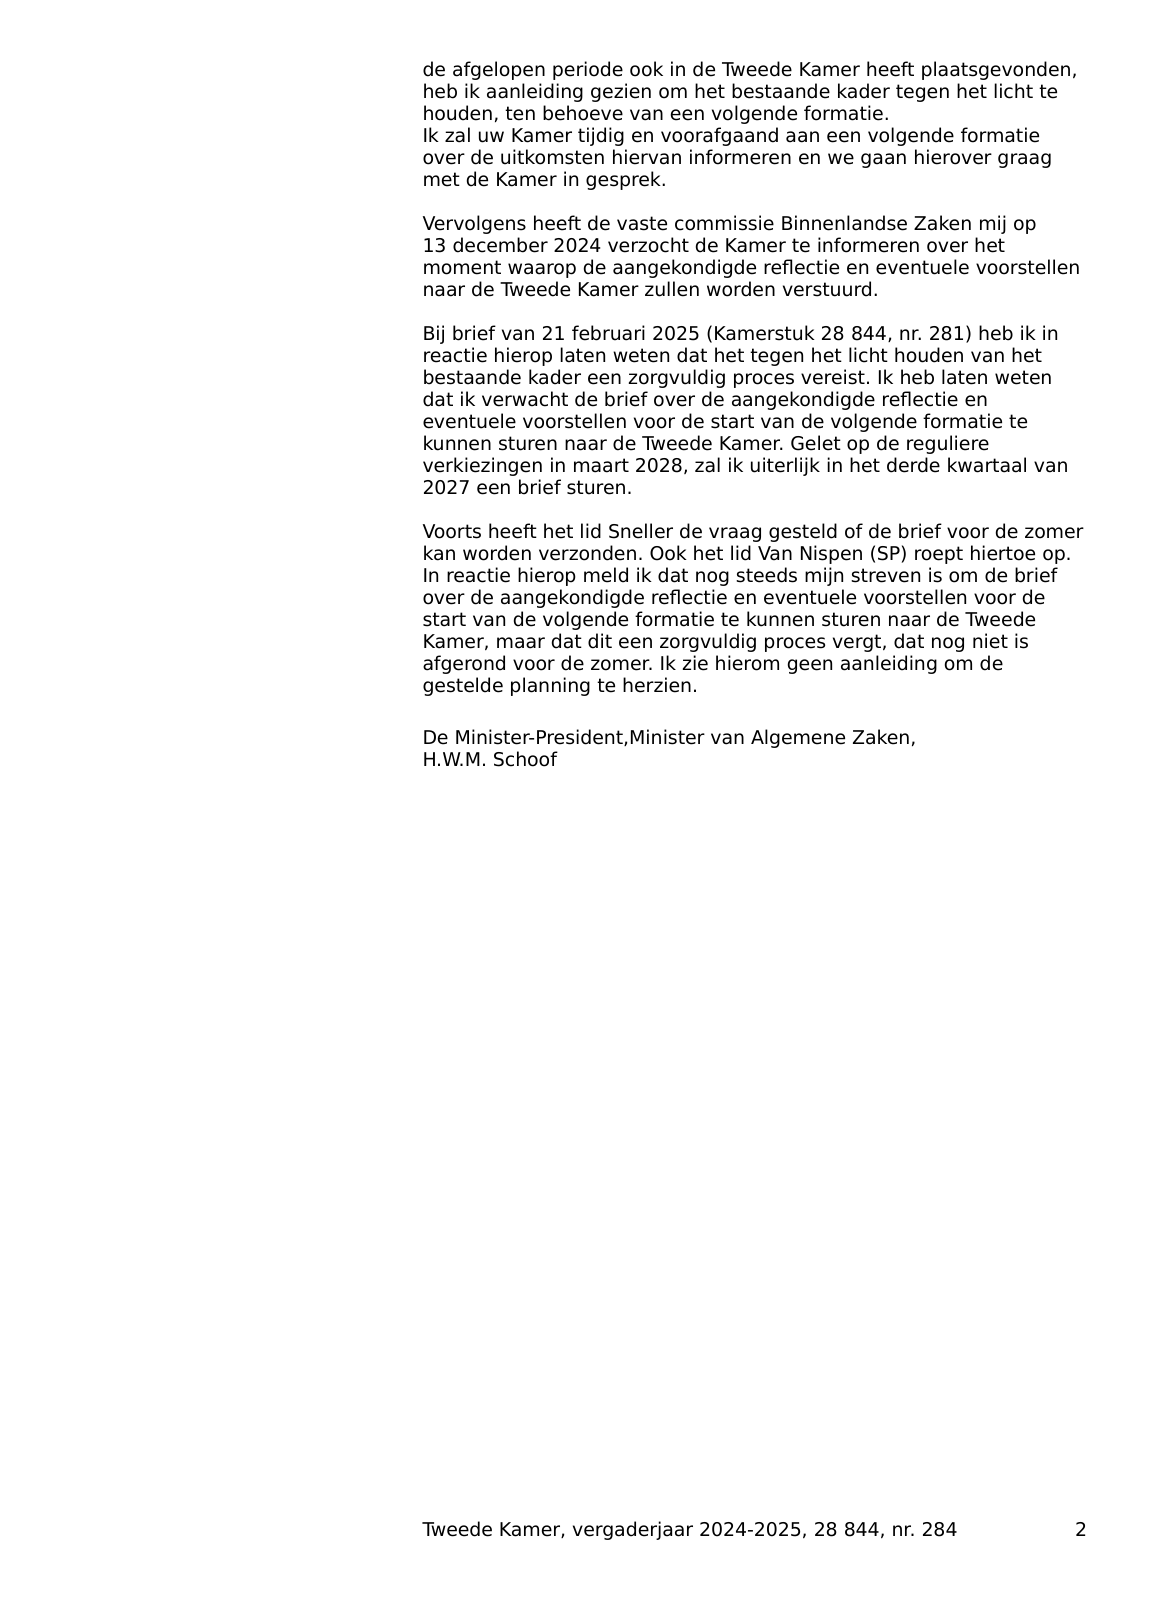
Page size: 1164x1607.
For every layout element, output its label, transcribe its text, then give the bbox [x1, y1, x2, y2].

text Voorts heeft het lid Sneller de vraag gesteld of de brief voor de zomer kan worden verzonden. Ook het lid Van Nispen (SP) roept hiertoe op. In reactie hierop meld ik dat nog steeds mijn streven is om de brief over de aangekondigde reflectie en eventuele voorstellen voor de start van de volgende formatie te kunnen sturen naar de Tweede Kamer, maar dat dit een zorgvuldig proces vergt, dat nog niet is afgerond voor de zomer. Ik zie hierom geen aanleiding om de gestelde planning te herzien. [422, 521, 1087, 697]
text Bij brief van 21 februari 2025 (Kamerstuk 28 844, nr. 281) heb ik in reactie hierop laten weten dat het tegen het licht houden van het bestaande kader een zorgvuldig proces vereist. Ik heb laten weten dat ik verwacht de brief over de aangekondigde reflectie en eventuele voorstellen voor de start van de volgende formatie te kunnen sturen naar de Tweede Kamer. Gelet op de reguliere verkiezingen in maart 2028, zal ik uiterlijk in het derde kwartaal van 2027 een brief sturen. [422, 323, 1087, 499]
text De Minister-President,Minister van Algemene Zaken, H.W.M. Schoof [422, 727, 1087, 771]
text de afgelopen periode ook in de Tweede Kamer heeft plaatsgevonden, heb ik aanleiding gezien om het bestaande kader tegen het licht te houden, ten behoeve van een volgende formatie. [422, 59, 1087, 125]
text Vervolgens heeft de vaste commissie Binnenlandse Zaken mij op 13 december 2024 verzocht de Kamer te informeren over het moment waarop de aangekondigde reflectie en eventuele voorstellen naar de Tweede Kamer zullen worden verstuurd. [422, 213, 1087, 301]
text Ik zal uw Kamer tijdig en voorafgaand aan een volgende formatie over de uitkomsten hiervan informeren en we gaan hierover graag met de Kamer in gesprek. [422, 125, 1087, 191]
